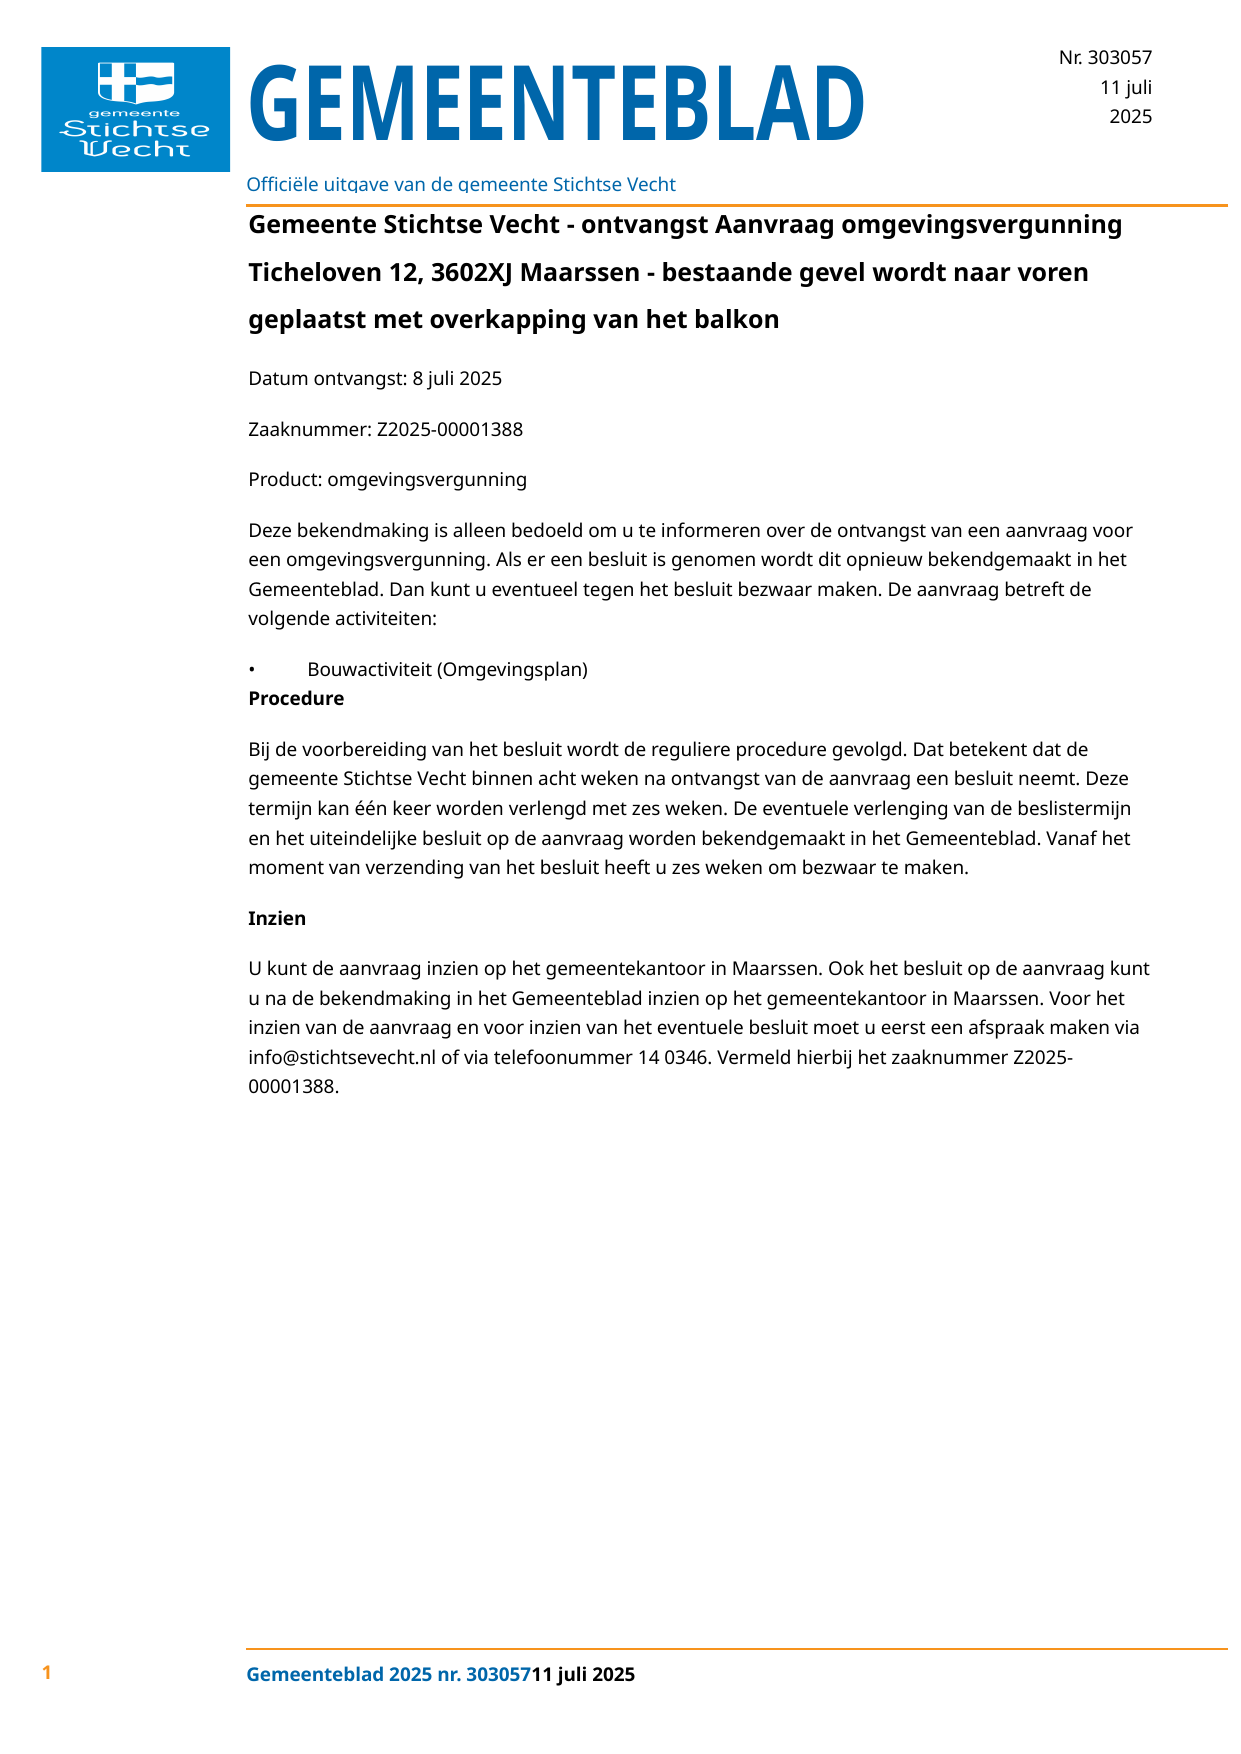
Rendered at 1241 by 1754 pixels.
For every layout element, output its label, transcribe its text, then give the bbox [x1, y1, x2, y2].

text Zaaknummer: Z2025-00001388 [248, 416, 1152, 442]
text Deze bekendmaking is alleen bedoeld om u te informeren over de ontvangst van een aanvraag voor een omgevingsvergunning. Als er een besluit is genomen wordt dit opnieuw bekendgemaakt in het Gemeenteblad. Dan kunt u eventueel tegen het besluit bezwaar maken. De aanvraag betreft de volgende activiteiten: [248, 517, 1152, 631]
text Gemeente Stichtse Vecht - ontvangst Aanvraag omgevingsvergunning Ticheloven 12, 3602XJ Maarssen - bestaande gevel wordt naar voren geplaatst met overkapping van het balkon [248, 207, 1152, 336]
text Inzien [248, 905, 1152, 930]
text Bij de voorbereiding van het besluit wordt de reguliere procedure gevolgd. Dat betekent dat de gemeente Stichtse Vecht binnen acht weken na ontvangst van de aanvraag een besluit neemt. Deze termijn kan één keer worden verlengd met zes weken. De eventuele verlenging van de beslistermijn en het uiteindelijke besluit op de aanvraag worden bekendgemaakt in het Gemeenteblad. Vanaf het moment van verzending van het besluit heeft u zes weken om bezwaar te maken. [248, 736, 1152, 880]
text U kunt de aanvraag inzien op het gemeentekantoor in Maarssen. Ook het besluit op de aanvraag kunt u na de bekendmaking in het Gemeenteblad inzien op het gemeentekantoor in Maarssen. Voor het inzien van de aanvraag en voor inzien van het eventuele besluit moet u eerst een afspraak maken via info@stichtsevecht.nl of via telefoonummer 14 0346. Vermeld hierbij het zaaknummer Z2025-00001388. [248, 955, 1152, 1099]
text Procedure [248, 686, 1152, 711]
picture [99, 63, 135, 101]
text Product: omgevingsvergunning [248, 466, 1152, 492]
picture [137, 63, 174, 103]
list Bouwactiviteit (Omgevingsplan) [248, 656, 1152, 682]
text Datum ontvangst: 8 juli 2025 [248, 366, 1152, 391]
